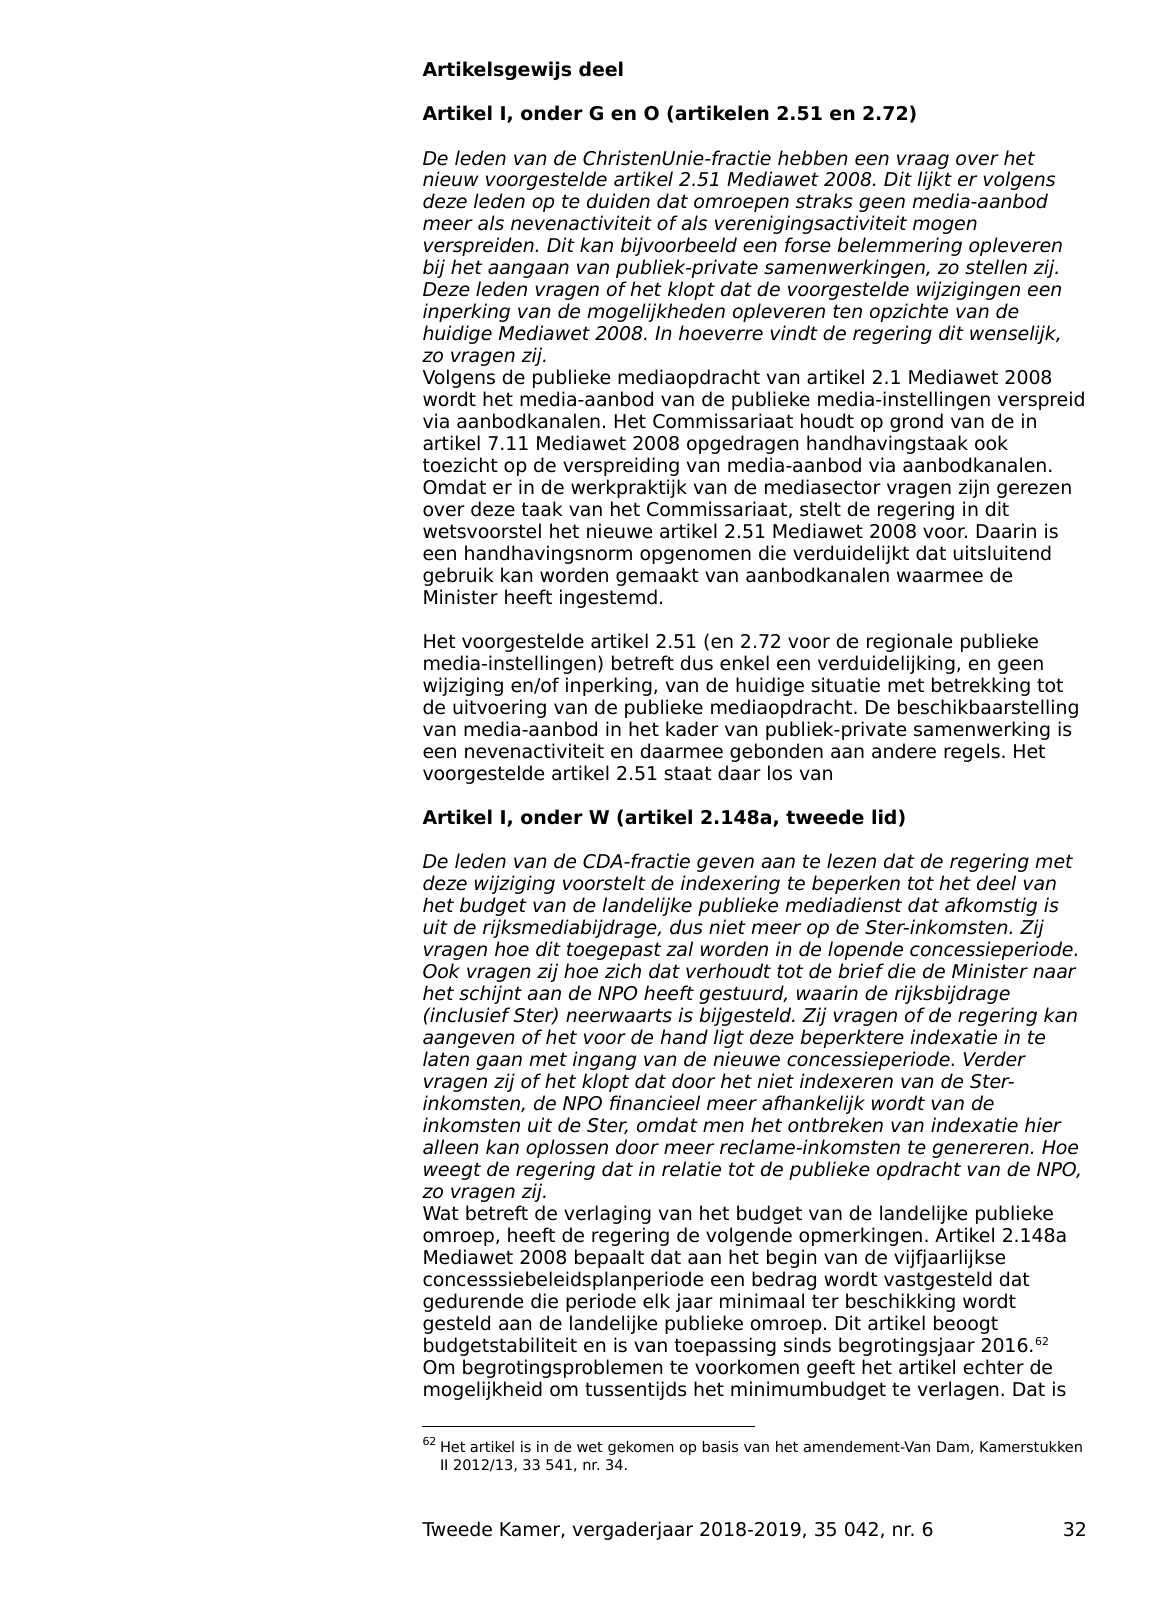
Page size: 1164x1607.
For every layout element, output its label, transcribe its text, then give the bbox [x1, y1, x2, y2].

text De leden van de ChristenUnie-fractie hebben een vraag over het nieuw voorgestelde artikel 2.51 Mediawet 2008. Dit lijkt er volgens deze leden op te duiden dat omroepen straks geen media-aanbod meer als nevenactiviteit of als verenigingsactiviteit mogen verspreiden. Dit kan bijvoorbeeld een forse belemmering opleveren bij het aangaan van publiek-private samenwerkingen, zo stellen zij. Deze leden vragen of het klopt dat de voorgestelde wijzigingen een inperking van de mogelijkheden opleveren ten opzichte van de huidige Mediawet 2008. In hoeverre vindt de regering dit wenselijk, zo vragen zij. [422, 147, 1087, 367]
subtitle Artikel I, onder W (artikel 2.148a, tweede lid) [422, 807, 1087, 829]
text Het artikel is in de wet gekomen op basis van het amendement-Van Dam, Kamerstukken II 2012/13, 33 541, nr. 34. [422, 1435, 1087, 1474]
text Wat betreft de verlaging van het budget van de landelijke publieke omroep, heeft de regering de volgende opmerkingen. Artikel 2.148a Mediawet 2008 bepaalt dat aan het begin van de vijfjaarlijkse concesssiebeleidsplanperiode een bedrag wordt vastgesteld dat gedurende die periode elk jaar minimaal ter beschikking wordt gesteld aan de landelijke publieke omroep. Dit artikel beoogt budgetstabiliteit en is van toepassing sinds begrotingsjaar 2016. Om begrotingsproblemen te voorkomen geeft het artikel echter de mogelijkheid om tussentijds het minimumbudget te verlagen. Dat is [422, 1203, 1087, 1401]
text Volgens de publieke mediaopdracht van artikel 2.1 Mediawet 2008 wordt het media-aanbod van de publieke media-instellingen verspreid via aanbodkanalen. Het Commissariaat houdt op grond van de in artikel 7.11 Mediawet 2008 opgedragen handhavingstaak ook toezicht op de verspreiding van media-aanbod via aanbodkanalen. Omdat er in de werkpraktijk van de mediasector vragen zijn gerezen over deze taak van het Commissariaat, stelt de regering in dit wetsvoorstel het nieuwe artikel 2.51 Mediawet 2008 voor. Daarin is een handhavingsnorm opgenomen die verduidelijkt dat uitsluitend gebruik kan worden gemaakt van aanbodkanalen waarmee de Minister heeft ingestemd. [422, 367, 1087, 609]
subtitle Artikelsgewijs deel [422, 59, 1087, 81]
text Het voorgestelde artikel 2.51 (en 2.72 voor de regionale publieke media-instellingen) betreft dus enkel een verduidelijking, en geen wijziging en/of inperking, van de huidige situatie met betrekking tot de uitvoering van de publieke mediaopdracht. De beschikbaarstelling van media-aanbod in het kader van publiek-private samenwerking is een nevenactiviteit en daarmee gebonden aan andere regels. Het voorgestelde artikel 2.51 staat daar los van [422, 631, 1087, 785]
subtitle Artikel I, onder G en O (artikelen 2.51 en 2.72) [422, 103, 1087, 125]
text De leden van de CDA-fractie geven aan te lezen dat de regering met deze wijziging voorstelt de indexering te beperken tot het deel van het budget van de landelijke publieke mediadienst dat afkomstig is uit de rijksmediabijdrage, dus niet meer op de Ster-inkomsten. Zij vragen hoe dit toegepast zal worden in de lopende concessieperiode. Ook vragen zij hoe zich dat verhoudt tot de brief die de Minister naar het schijnt aan de NPO heeft gestuurd, waarin de rijksbijdrage (inclusief Ster) neerwaarts is bijgesteld. Zij vragen of de regering kan aangeven of het voor de hand ligt deze beperktere indexatie in te laten gaan met ingang van de nieuwe concessieperiode. Verder vragen zij of het klopt dat door het niet indexeren van de Ster-inkomsten, de NPO financieel meer afhankelijk wordt van de inkomsten uit de Ster, omdat men het ontbreken van indexatie hier alleen kan oplossen door meer reclame-inkomsten te genereren. Hoe weegt de regering dat in relatie tot de publieke opdracht van de NPO, zo vragen zij. [422, 851, 1087, 1203]
